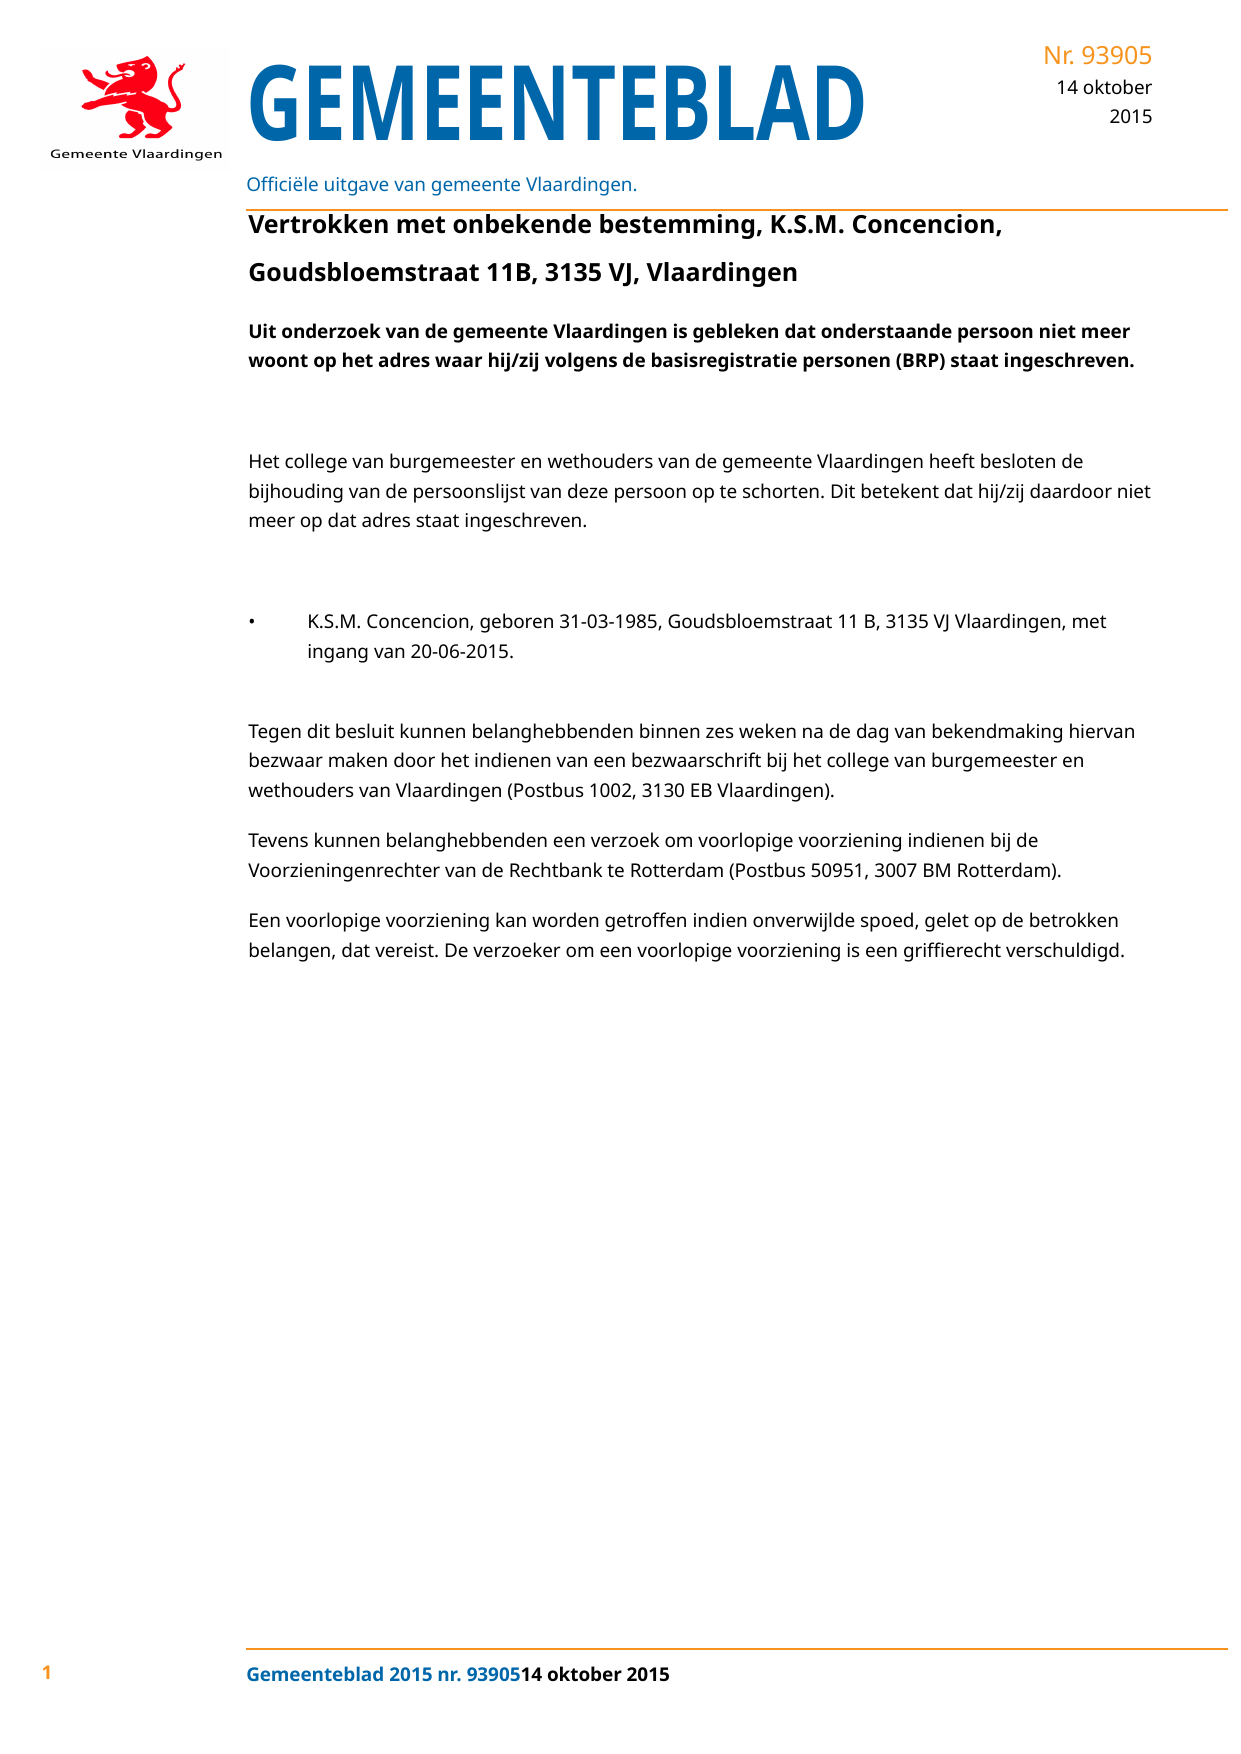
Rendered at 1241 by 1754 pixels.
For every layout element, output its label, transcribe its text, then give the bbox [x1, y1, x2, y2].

text Uit onderzoek van de gemeente Vlaardingen is gebleken dat onderstaande persoon niet meer woont op het adres waar hij/zij volgens de basisregistratie personen (BRP) staat ingeschreven. [248, 318, 1152, 373]
text Vertrokken met onbekende bestemming, K.S.M. Concencion, Goudsbloemstraat 11B, 3135 VJ, Vlaardingen [248, 211, 1152, 288]
picture [41, 47, 231, 172]
list K.S.M. Concencion, geboren 31-03-1985, Goudsbloemstraat 11 B, 3135 VJ Vlaardingen, met ingang van 20-06-2015. [248, 608, 1152, 664]
text Het college van burgemeester en wethouders van de gemeente Vlaardingen heeft besloten de bijhouding van de persoonslijst van deze persoon op te schorten. Dit betekent dat hij/zij daardoor niet meer op dat adres staat ingeschreven. [248, 448, 1152, 533]
text Een voorlopige voorziening kan worden getroffen indien onverwijlde spoed, gelet op de betrokken belangen, dat vereist. De verzoeker om een voorlopige voorziening is een griffierecht verschuldigd. [248, 907, 1152, 963]
text Tegen dit besluit kunnen belanghebbenden binnen zes weken na de dag van bekendmaking hiervan bezwaar maken door het indienen van een bezwaarschrift bij het college van burgemeester en wethouders van Vlaardingen (Postbus 1002, 3130 EB Vlaardingen). [248, 718, 1152, 803]
text Tevens kunnen belanghebbenden een verzoek om voorlopige voorziening indienen bij de Voorzieningenrechter van de Rechtbank te Rotterdam (Postbus 50951, 3007 BM Rotterdam). [248, 827, 1152, 883]
